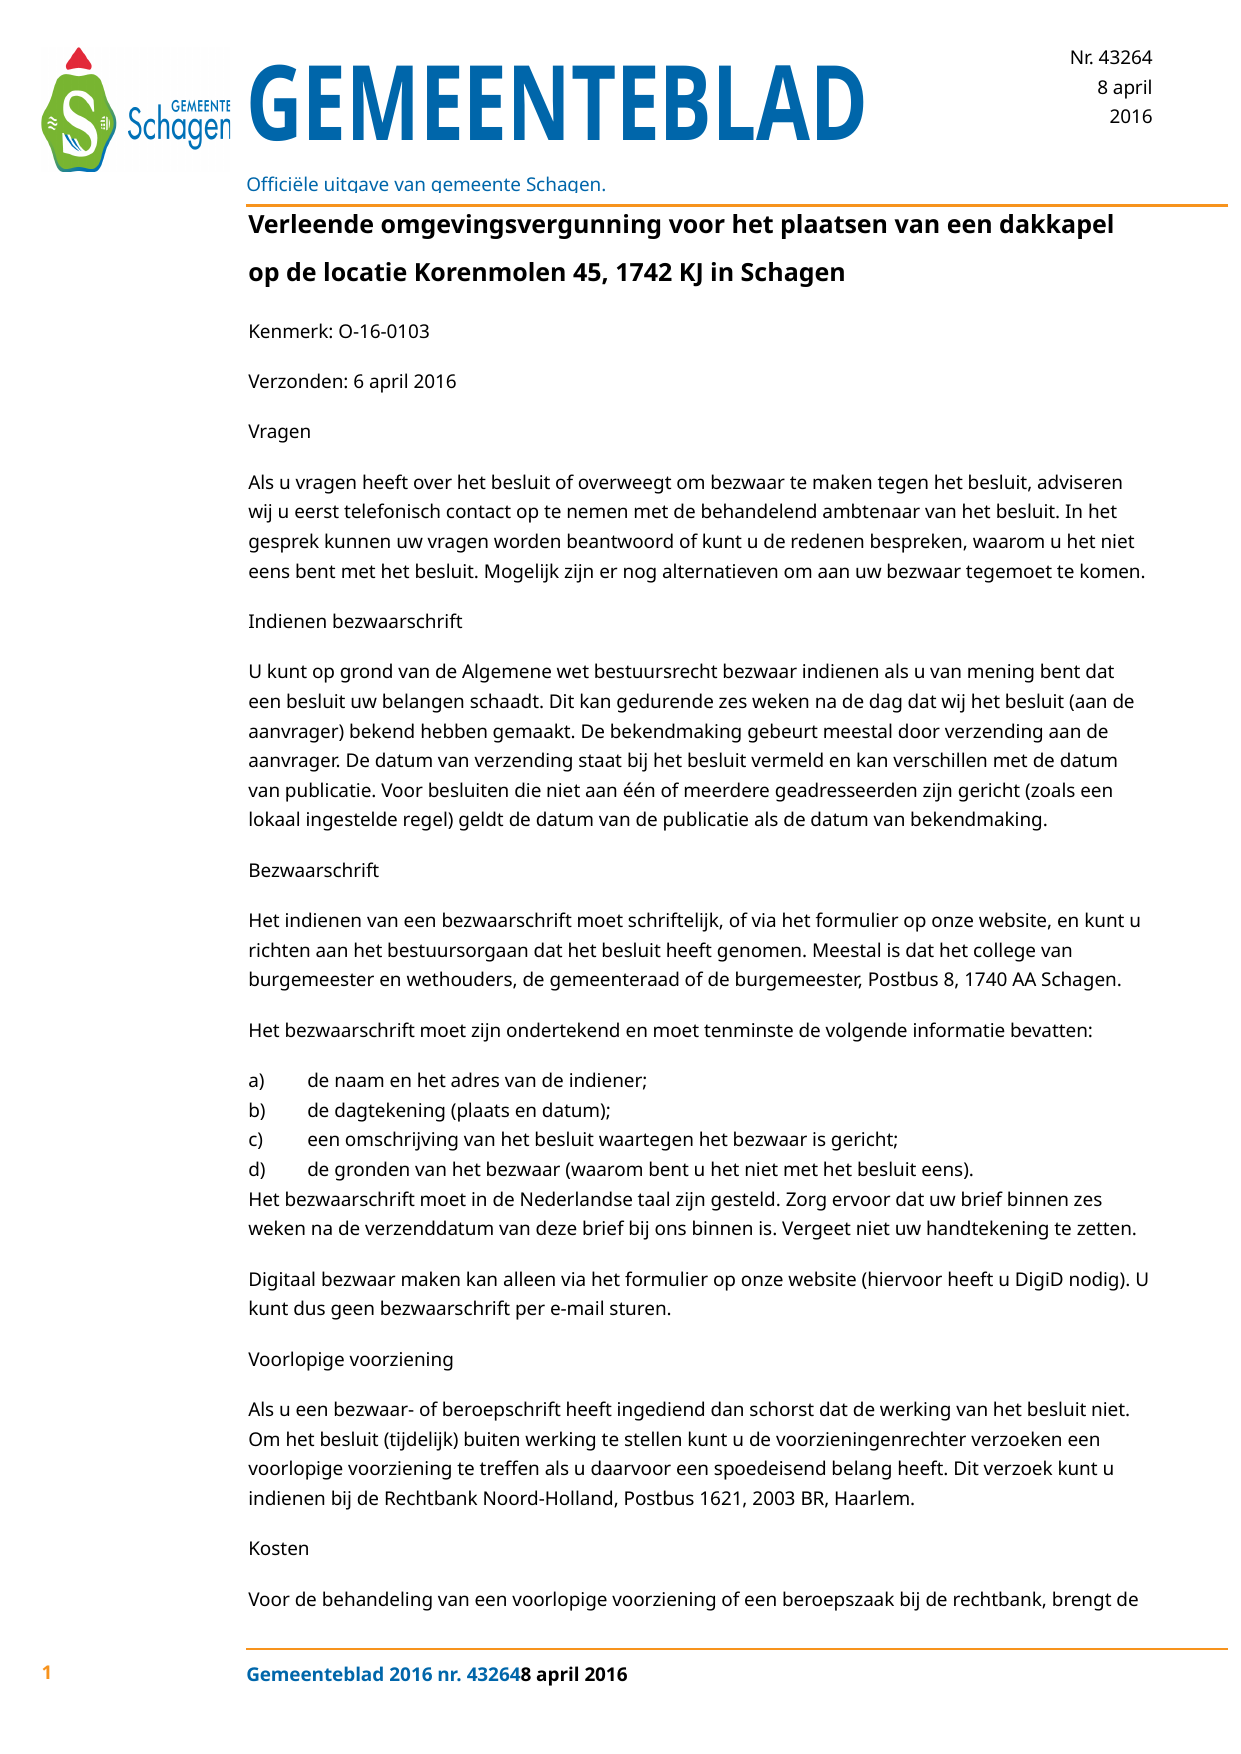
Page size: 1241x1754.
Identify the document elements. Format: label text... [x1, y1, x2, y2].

text Voor de behandeling van een voorlopige voorziening of een beroepszaak bij de rechtbank, brengt de [248, 1586, 1152, 1612]
list de naam en het adres van de indiener; [248, 1067, 1152, 1093]
text Het bezwaarschrift moet zijn ondertekend en moet tenminste de volgende informatie bevatten: [248, 1017, 1152, 1043]
text U kunt op grond van de Algemene wet bestuursrecht bezwaar indienen als u van mening bent dat een besluit uw belangen schaadt. Dit kan gedurende zes weken na de dag dat wij het besluit (aan de aanvrager) bekend hebben gemaakt. De bekendmaking gebeurt meestal door verzending aan de aanvrager. De datum van verzending staat bij het besluit vermeld en kan verschillen met de datum van publicatie. Voor besluiten die niet aan één of meerdere geadresseerden zijn gericht (zoals een lokaal ingestelde regel) geldt de datum van de publicatie als de datum van bekendmaking. [248, 659, 1152, 832]
text Bezwaarschrift [248, 857, 1152, 883]
text Verzonden: 6 april 2016 [248, 368, 1152, 394]
list de gronden van het bezwaar (waarom bent u het niet met het besluit eens). [248, 1156, 1152, 1182]
text Kosten [248, 1535, 1152, 1561]
picture [41, 47, 231, 172]
list een omschrijving van het besluit waartegen het bezwaar is gericht; [248, 1127, 1152, 1152]
list de dagtekening (plaats en datum); [248, 1097, 1152, 1123]
text Als u vragen heeft over het besluit of overweegt om bezwaar te maken tegen het besluit, adviseren wij u eerst telefonisch contact op te nemen met de behandelend ambtenaar van het besluit. In het gesprek kunnen uw vragen worden beantwoord of kunt u de redenen bespreken, waarom u het niet eens bent met het besluit. Mogelijk zijn er nog alternatieven om aan uw bezwaar tegemoet te komen. [248, 469, 1152, 584]
text Het indienen van een bezwaarschrift moet schriftelijk, of via het formulier op onze website, en kunt u richten aan het bestuursorgaan dat het besluit heeft genomen. Meestal is dat het college van burgemeester en wethouders, de gemeenteraad of de burgemeester, Postbus 8, 1740 AA Schagen. [248, 907, 1152, 992]
text Indienen bezwaarschrift [248, 608, 1152, 634]
text Als u een bezwaar- of beroepschrift heeft ingediend dan schorst dat de werking van het besluit niet. Om het besluit (tijdelijk) buiten werking te stellen kunt u de voorzieningenrechter verzoeken een voorlopige voorziening te treffen als u daarvoor een spoedeisend belang heeft. Dit verzoek kunt u indienen bij de Rechtbank Noord-Holland, Postbus 1621, 2003 BR, Haarlem. [248, 1396, 1152, 1511]
text Digitaal bezwaar maken kan alleen via het formulier op onze website (hiervoor heeft u DigiD nodig). U kunt dus geen bezwaarschrift per e-mail sturen. [248, 1266, 1152, 1321]
text Voorlopige voorziening [248, 1346, 1152, 1372]
text Kenmerk: O-16-0103 [248, 318, 1152, 344]
text Het bezwaarschrift moet in de Nederlandse taal zijn gesteld. Zorg ervoor dat uw brief binnen zes weken na de verzenddatum van deze brief bij ons binnen is. Vergeet niet uw handtekening te zetten. [248, 1186, 1152, 1241]
text Verleende omgevingsvergunning voor het plaatsen van een dakkapel op de locatie Korenmolen 45, 1742 KJ in Schagen [248, 207, 1152, 288]
text Vragen [248, 419, 1152, 444]
